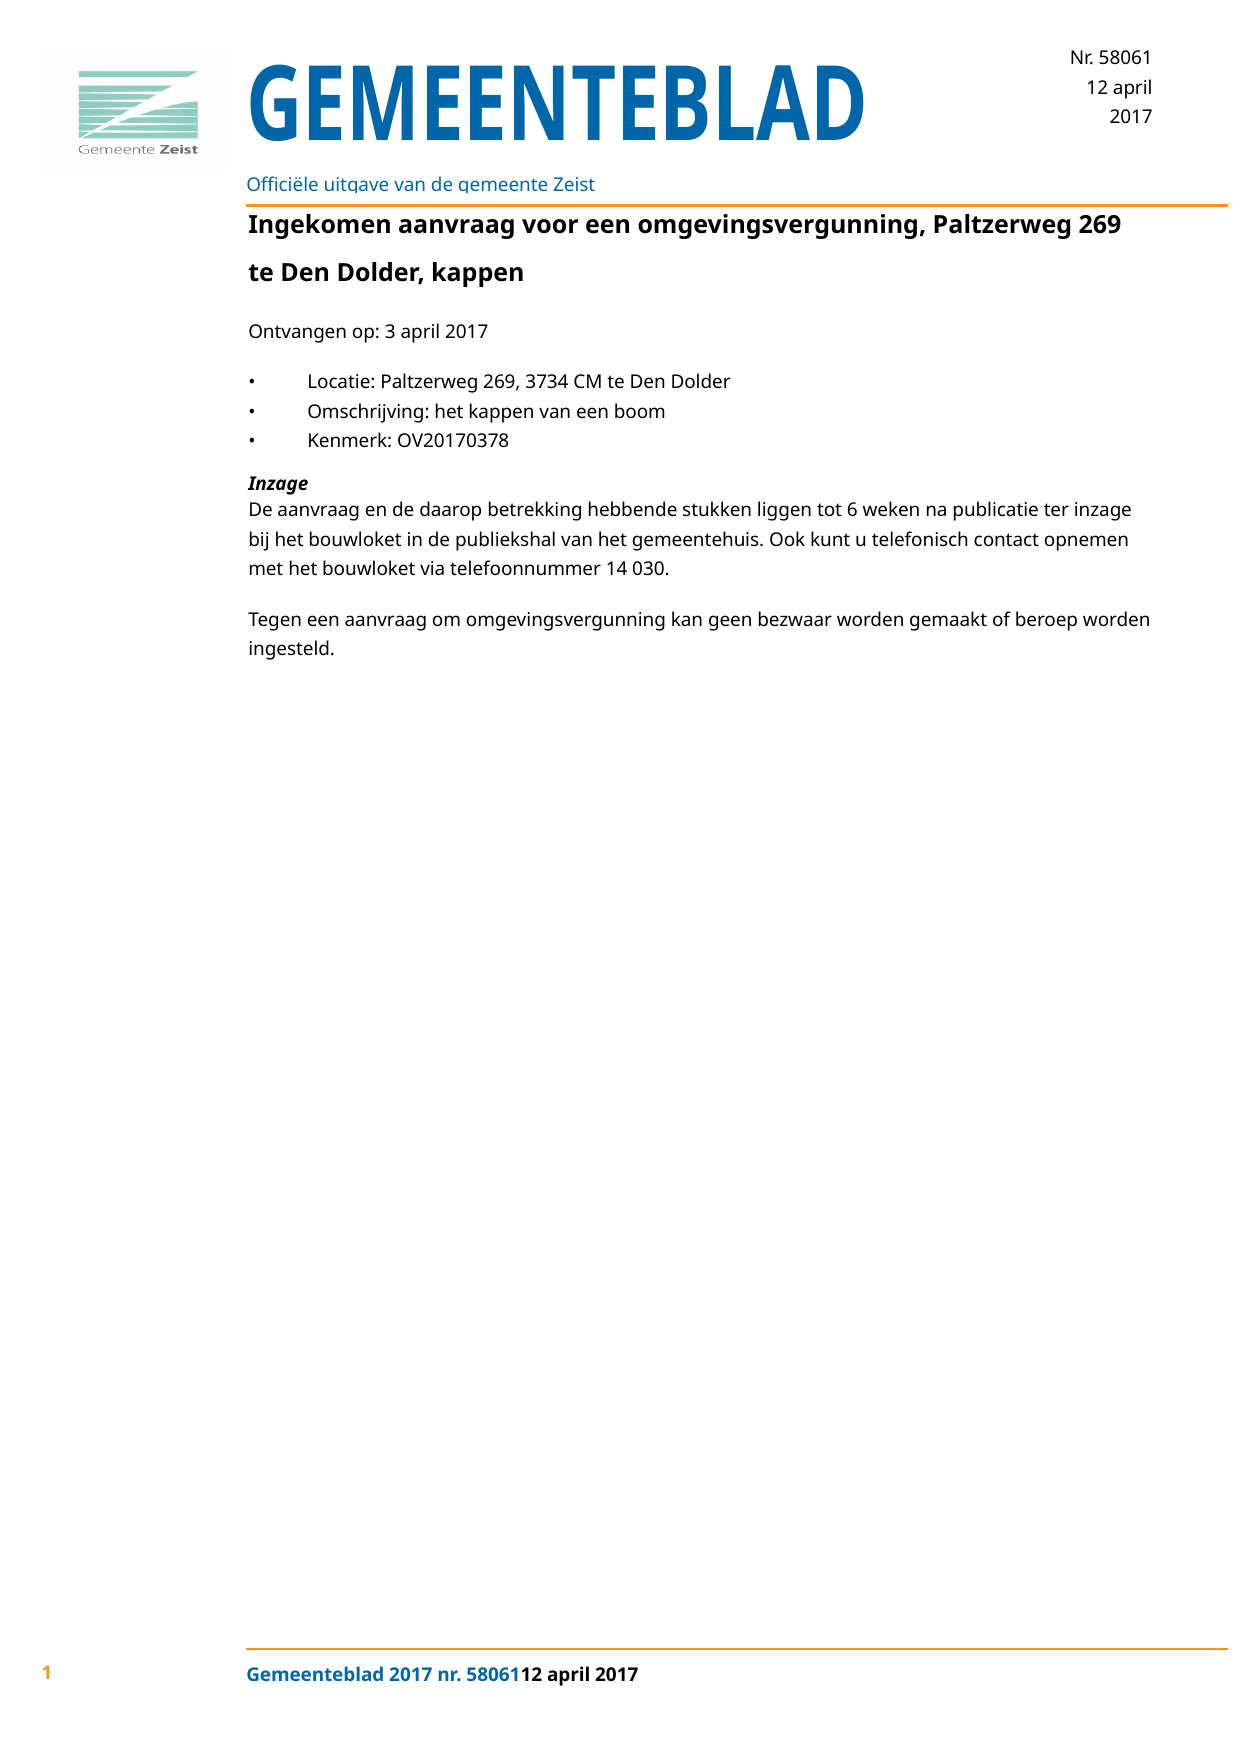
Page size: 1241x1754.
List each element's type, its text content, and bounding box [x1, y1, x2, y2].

list Kenmerk: OV20170378 [248, 427, 1152, 453]
text De aanvraag en de daarop betrekking hebbende stukken liggen tot 6 weken na publicatie ter inzage bij het bouwloket in de publiekshal van het gemeentehuis. Ook kunt u telefonisch contact opnemen met het bouwloket via telefoonnummer 14 030. [248, 496, 1152, 581]
text Inzage [248, 471, 1152, 496]
text Ontvangen op: 3 april 2017 [248, 318, 1152, 344]
text Ingekomen aanvraag voor een omgevingsvergunning, Paltzerweg 269 te Den Dolder, kappen [248, 207, 1152, 288]
list Omschrijving: het kappen van een boom [248, 398, 1152, 424]
text Tegen een aanvraag om omgevingsvergunning kan geen bezwaar worden gemaakt of beroep worden ingesteld. [248, 606, 1152, 661]
list Locatie: Paltzerweg 269, 3734 CM te Den Dolder [248, 368, 1152, 394]
picture [41, 47, 231, 172]
